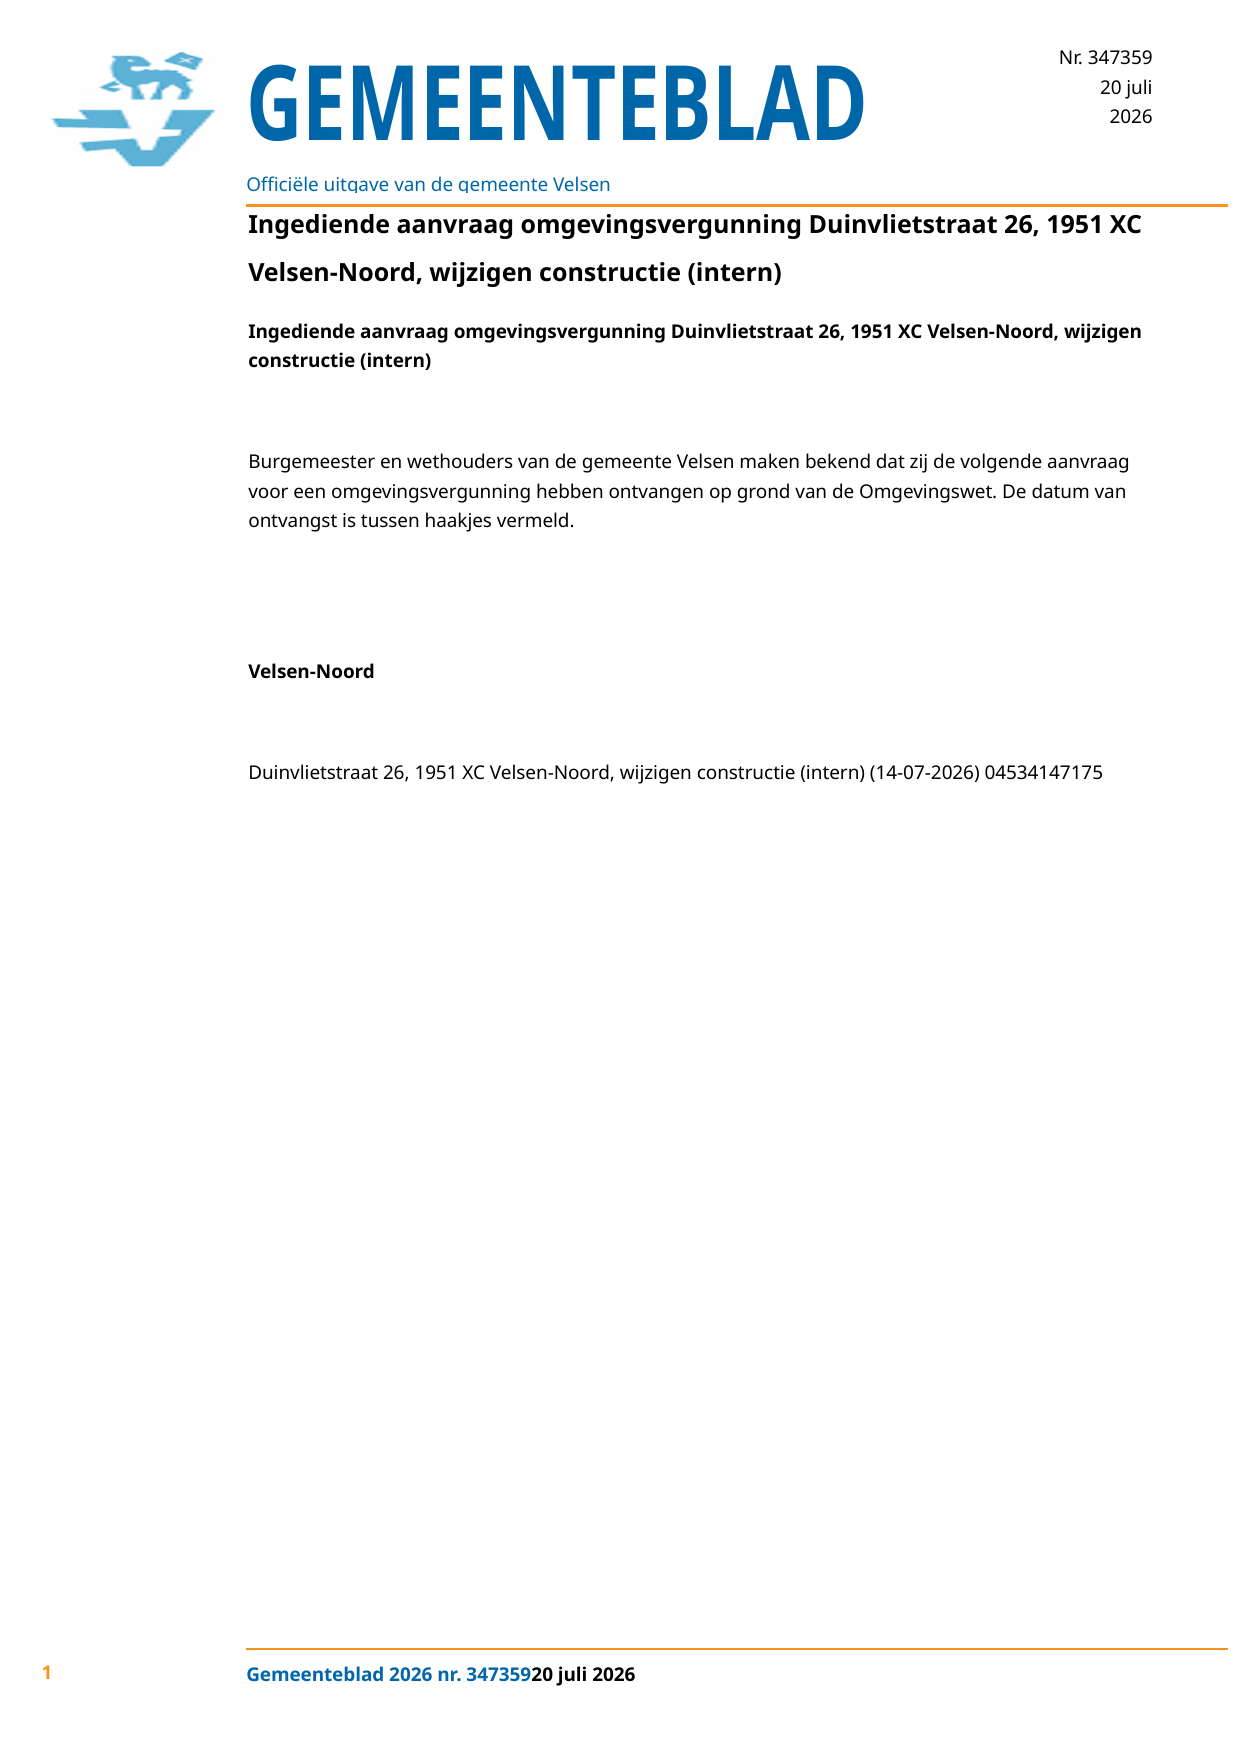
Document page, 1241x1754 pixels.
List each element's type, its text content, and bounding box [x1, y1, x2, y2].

text Ingediende aanvraag omgevingsvergunning Duinvlietstraat 26, 1951 XC Velsen-Noord, wijzigen constructie (intern) [248, 207, 1152, 288]
text Ingediende aanvraag omgevingsvergunning Duinvlietstraat 26, 1951 XC Velsen-Noord, wijzigen constructie (intern) [248, 318, 1152, 373]
text Duinvlietstraat 26, 1951 XC Velsen-Noord, wijzigen constructie (intern) (14-07-2026) 04534147175 [248, 759, 1152, 785]
text Velsen-Noord [248, 659, 1152, 684]
picture [41, 47, 231, 172]
text Burgemeester en wethouders van de gemeente Velsen maken bekend dat zij de volgende aanvraag voor een omgevingsvergunning hebben ontvangen op grond van de Omgevingswet. De datum van ontvangst is tussen haakjes vermeld. [248, 448, 1152, 533]
